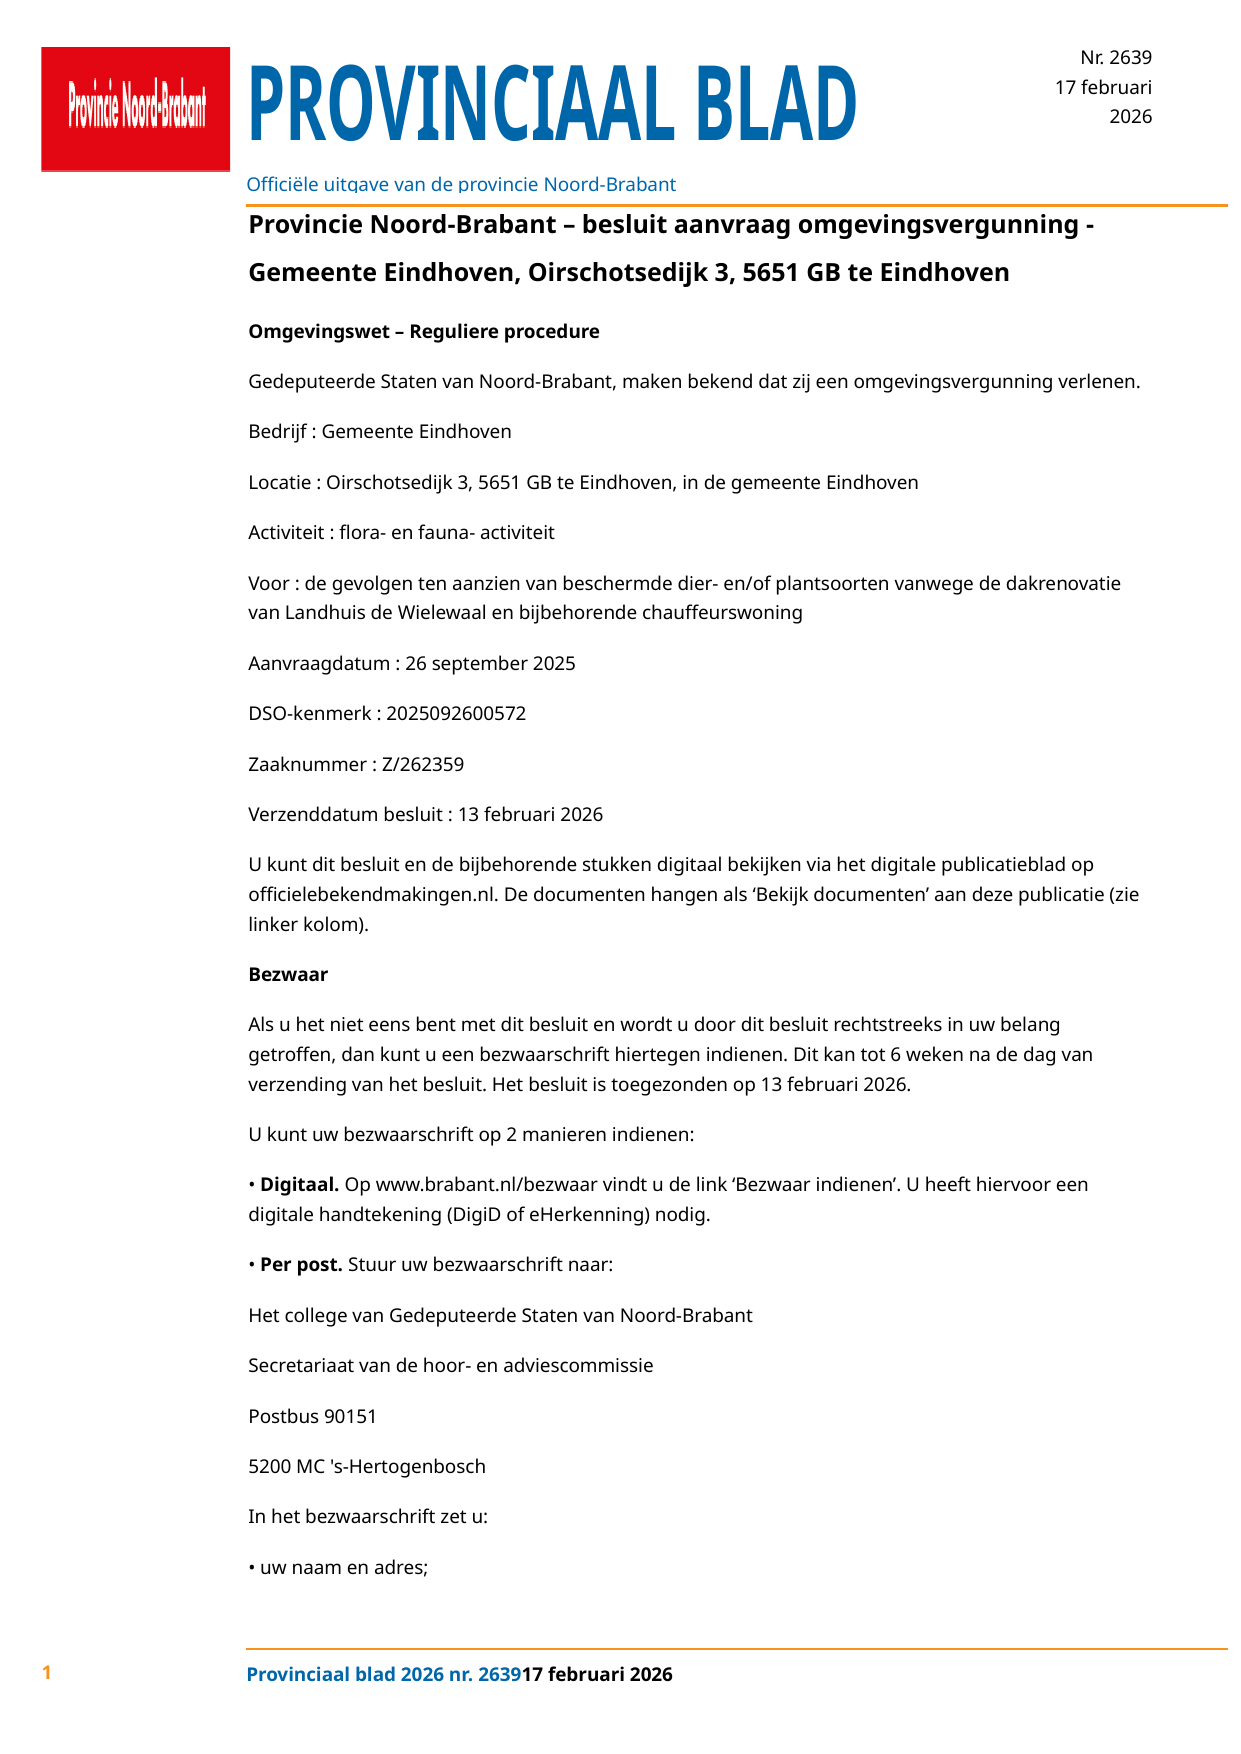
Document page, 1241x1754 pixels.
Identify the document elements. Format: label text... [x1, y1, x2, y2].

text Secretariaat van de hoor- en adviescommissie [248, 1352, 1152, 1378]
text • uw naam en adres; [248, 1554, 1152, 1580]
text Locatie : Oirschotsedijk 3, 5651 GB te Eindhoven, in de gemeente Eindhoven [248, 469, 1152, 495]
text Omgevingswet – Reguliere procedure [248, 318, 1152, 344]
text • Per post. Stuur uw bezwaarschrift naar: [248, 1252, 1152, 1277]
text In het bezwaarschrift zet u: [248, 1504, 1152, 1529]
text Bedrijf : Gemeente Eindhoven [248, 419, 1152, 444]
text • Digitaal. Op www.brabant.nl/bezwaar vindt u de link ‘Bezwaar indienen’. U heeft hiervoor een digitale handtekening (DigiD of eHerkenning) nodig. [248, 1172, 1152, 1227]
text Activiteit : flora- en fauna- activiteit [248, 519, 1152, 545]
text Provincie Noord-Brabant – besluit aanvraag omgevingsvergunning - Gemeente Eindhoven, Oirschotsedijk 3, 5651 GB te Eindhoven [248, 207, 1152, 288]
text Bezwaar [248, 961, 1152, 987]
text 5200 MC 's‑Hertogenbosch [248, 1453, 1152, 1479]
text U kunt uw bezwaarschrift op 2 manieren indienen: [248, 1121, 1152, 1147]
text Voor : de gevolgen ten aanzien van beschermde dier- en/of plantsoorten vanwege de dakrenovatie van Landhuis de Wielewaal en bijbehorende chauffeurswoning [248, 570, 1152, 625]
text U kunt dit besluit en de bijbehorende stukken digitaal bekijken via het digitale publicatieblad op officielebekendmakingen.nl. De documenten hangen als ‘Bekijk documenten’ aan deze publicatie (zie linker kolom). [248, 852, 1152, 937]
picture [41, 47, 231, 172]
text Aanvraagdatum : 26 september 2025 [248, 650, 1152, 676]
text DSO-kenmerk : 2025092600572 [248, 700, 1152, 726]
text Postbus 90151 [248, 1403, 1152, 1429]
text Als u het niet eens bent met dit besluit en wordt u door dit besluit rechtstreeks in uw belang getroffen, dan kunt u een bezwaarschrift hiertegen indienen. Dit kan tot 6 weken na de dag van verzending van het besluit. Het besluit is toegezonden op 13 februari 2026. [248, 1012, 1152, 1097]
text Zaaknummer : Z/262359 [248, 751, 1152, 777]
text Verzenddatum besluit : 13 februari 2026 [248, 801, 1152, 827]
text Gedeputeerde Staten van Noord-Brabant, maken bekend dat zij een omgevingsvergunning verlenen. [248, 368, 1152, 394]
text Het college van Gedeputeerde Staten van Noord-Brabant [248, 1302, 1152, 1328]
